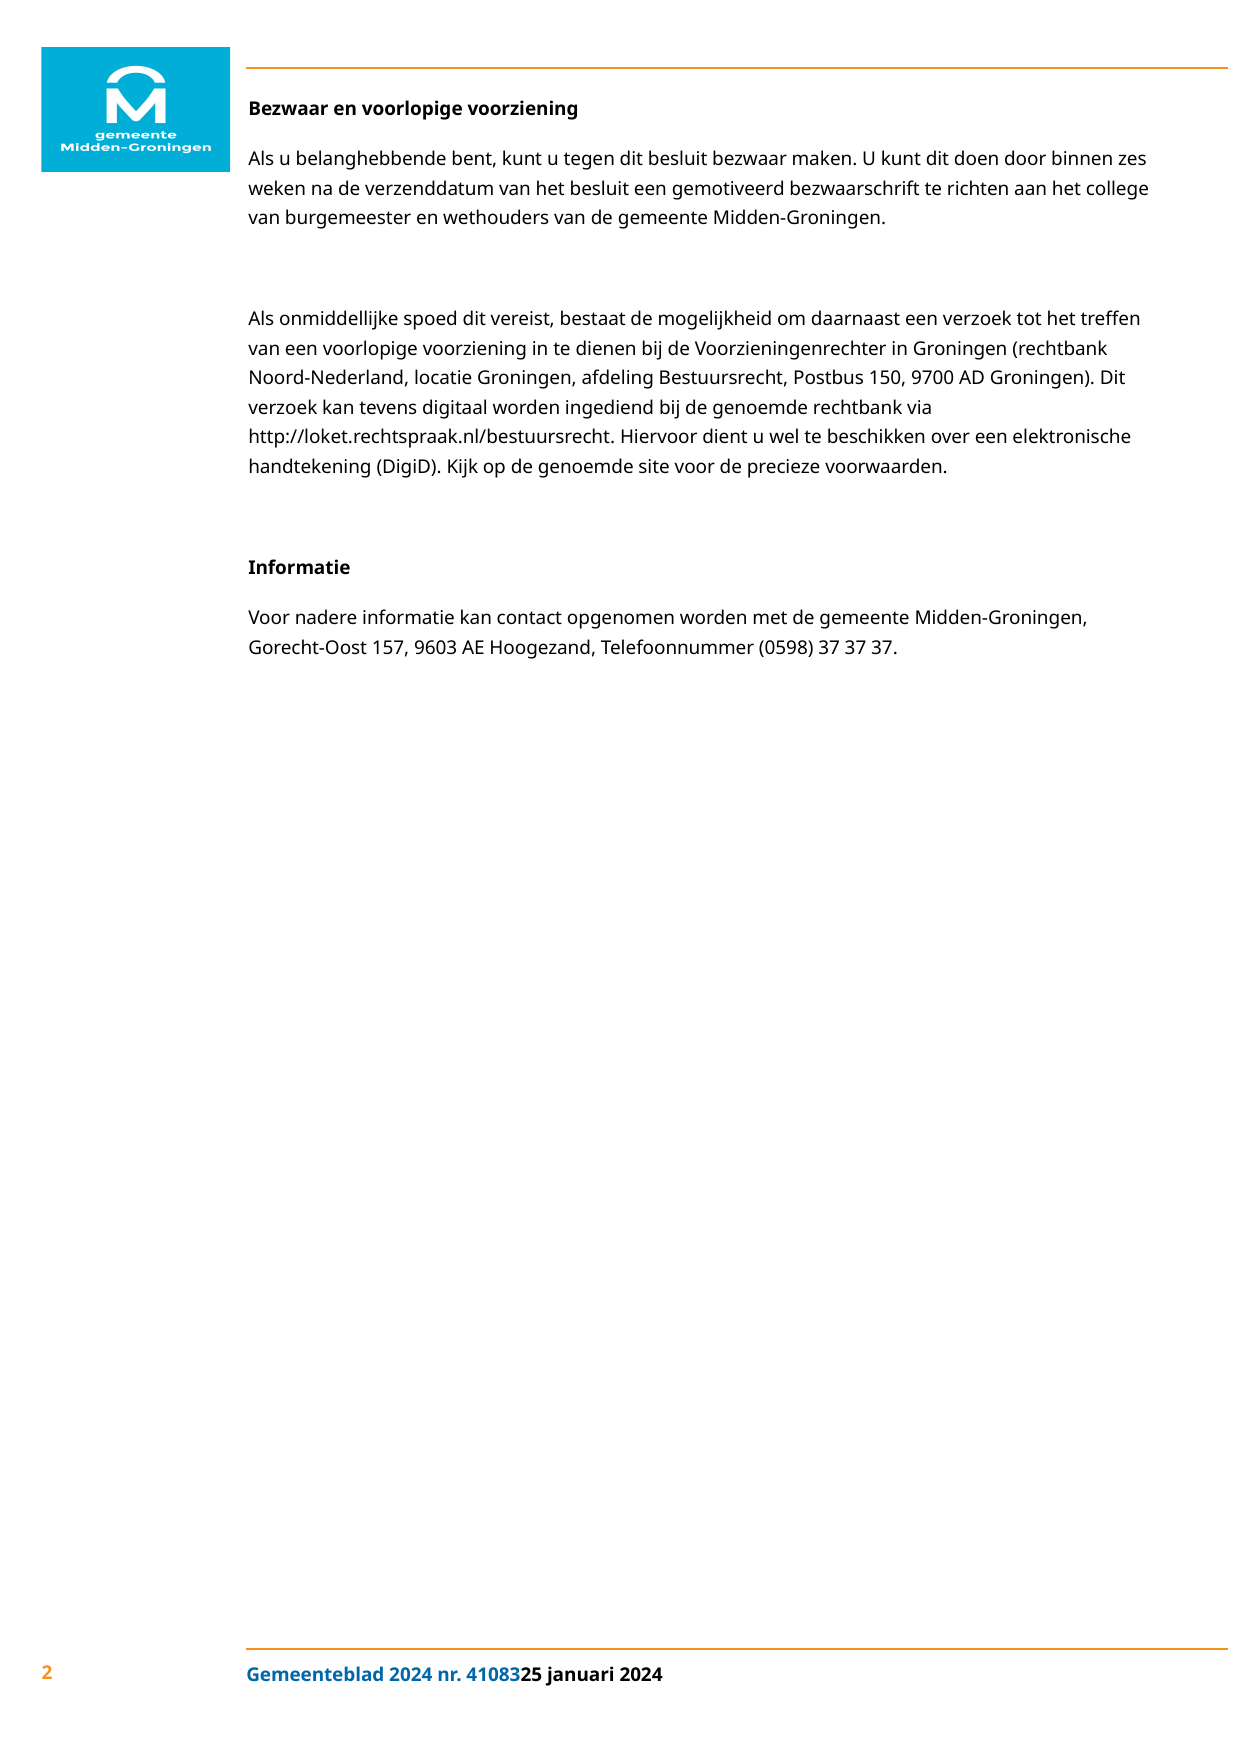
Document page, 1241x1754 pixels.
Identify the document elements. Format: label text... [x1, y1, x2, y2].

text Als onmiddellijke spoed dit vereist, bestaat de mogelijkheid om daarnaast een verzoek tot het treffen van een voorlopige voorziening in te dienen bij de Voorzieningenrechter in Groningen (rechtbank Noord-Nederland, locatie Groningen, afdeling Bestuursrecht, Postbus 150, 9700 AD Groningen). Dit verzoek kan tevens digitaal worden ingediend bij de genoemde rechtbank via http://loket.rechtspraak.nl/bestuursrecht. Hiervoor dient u wel te beschikken over een elektronische handtekening (DigiD). Kijk op de genoemde site voor de precieze voorwaarden. [248, 305, 1152, 479]
text Informatie [248, 554, 1152, 580]
picture [108, 66, 164, 82]
picture [107, 89, 165, 122]
picture [184, 146, 190, 153]
text Bezwaar en voorlopige voorziening [248, 95, 1152, 121]
text Als u belanghebbende bent, kunt u tegen dit besluit bezwaar maken. U kunt dit doen door binnen zes weken na de verzenddatum van het besluit een gemotiveerd bezwaarschrift te richten aan het college van burgemeester en wethouders van de gemeente Midden-Groningen. [248, 145, 1152, 230]
text Voor nadere informatie kan contact opgenomen worden met de gemeente Midden-Groningen, Gorecht-Oost 157, 9603 AE Hoogezand, Telefoonnummer (0598) 37 37 37. [248, 604, 1152, 660]
